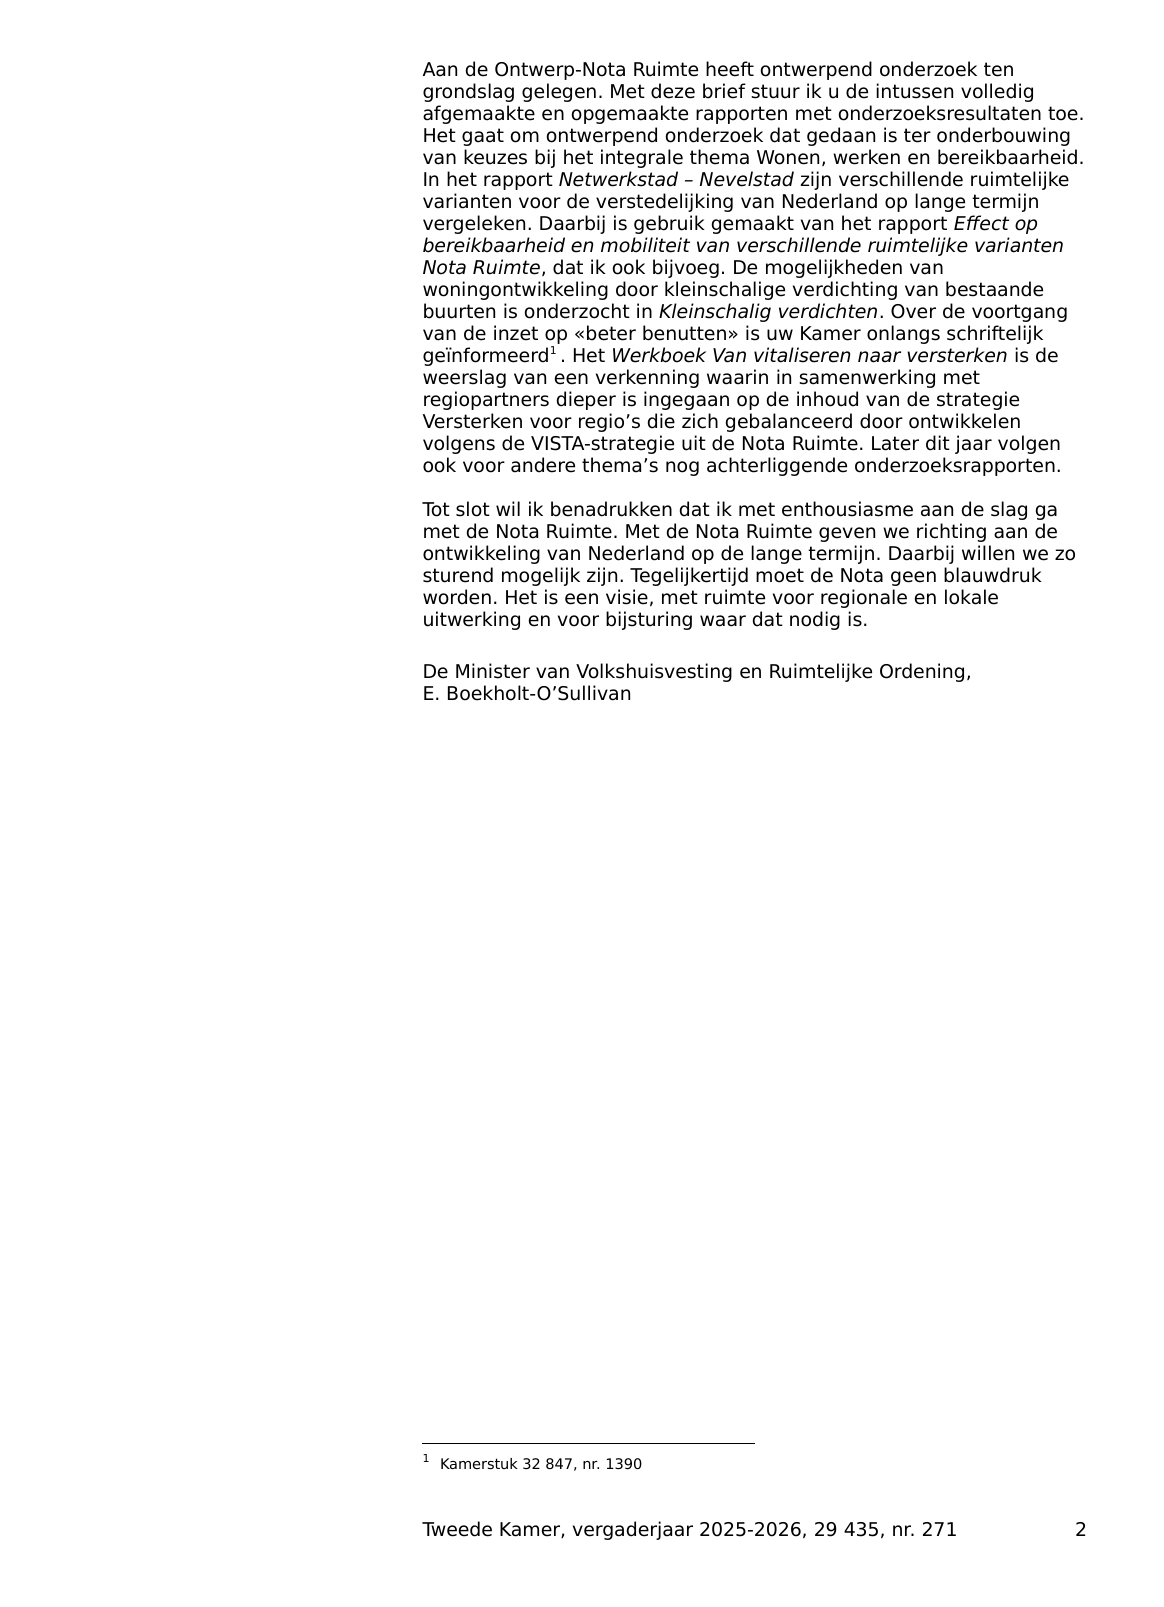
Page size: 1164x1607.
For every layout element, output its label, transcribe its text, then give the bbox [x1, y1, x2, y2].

text Kamerstuk 32 847, nr. 1390 [422, 1452, 1087, 1474]
text Aan de Ontwerp-Nota Ruimte heeft ontwerpend onderzoek ten grondslag gelegen. Met deze brief stuur ik u de intussen volledig afgemaakte en opgemaakte rapporten met onderzoeksresultaten toe. Het gaat om ontwerpend onderzoek dat gedaan is ter onderbouwing van keuzes bij het integrale thema Wonen, werken en bereikbaarheid. In het rapport Netwerkstad – Nevelstad zijn verschillende ruimtelijke varianten voor de verstedelijking van Nederland op lange termijn vergeleken. Daarbij is gebruik gemaakt van het rapport Effect op bereikbaarheid en mobiliteit van verschillende ruimtelijke varianten Nota Ruimte, dat ik ook bijvoeg. De mogelijkheden van woningontwikkeling door kleinschalige verdichting van bestaande buurten is onderzocht in Kleinschalig verdichten. Over de voortgang van de inzet op «beter benutten» is uw Kamer onlangs schriftelijk geïnformeerd. Het Werkboek Van vitaliseren naar versterken is de weerslag van een verkenning waarin in samenwerking met regiopartners dieper is ingegaan op de inhoud van de strategie Versterken voor regio’s die zich gebalanceerd door ontwikkelen volgens de VISTA-strategie uit de Nota Ruimte. Later dit jaar volgen ook voor andere thema’s nog achterliggende onderzoeksrapporten. [422, 59, 1087, 477]
text Tot slot wil ik benadrukken dat ik met enthousiasme aan de slag ga met de Nota Ruimte. Met de Nota Ruimte geven we richting aan de ontwikkeling van Nederland op de lange termijn. Daarbij willen we zo sturend mogelijk zijn. Tegelijkertijd moet de Nota geen blauwdruk worden. Het is een visie, met ruimte voor regionale en lokale uitwerking en voor bijsturing waar dat nodig is. [422, 499, 1087, 631]
text De Minister van Volkshuisvesting en Ruimtelijke Ordening, E. Boekholt-O’Sullivan [422, 661, 1087, 705]
